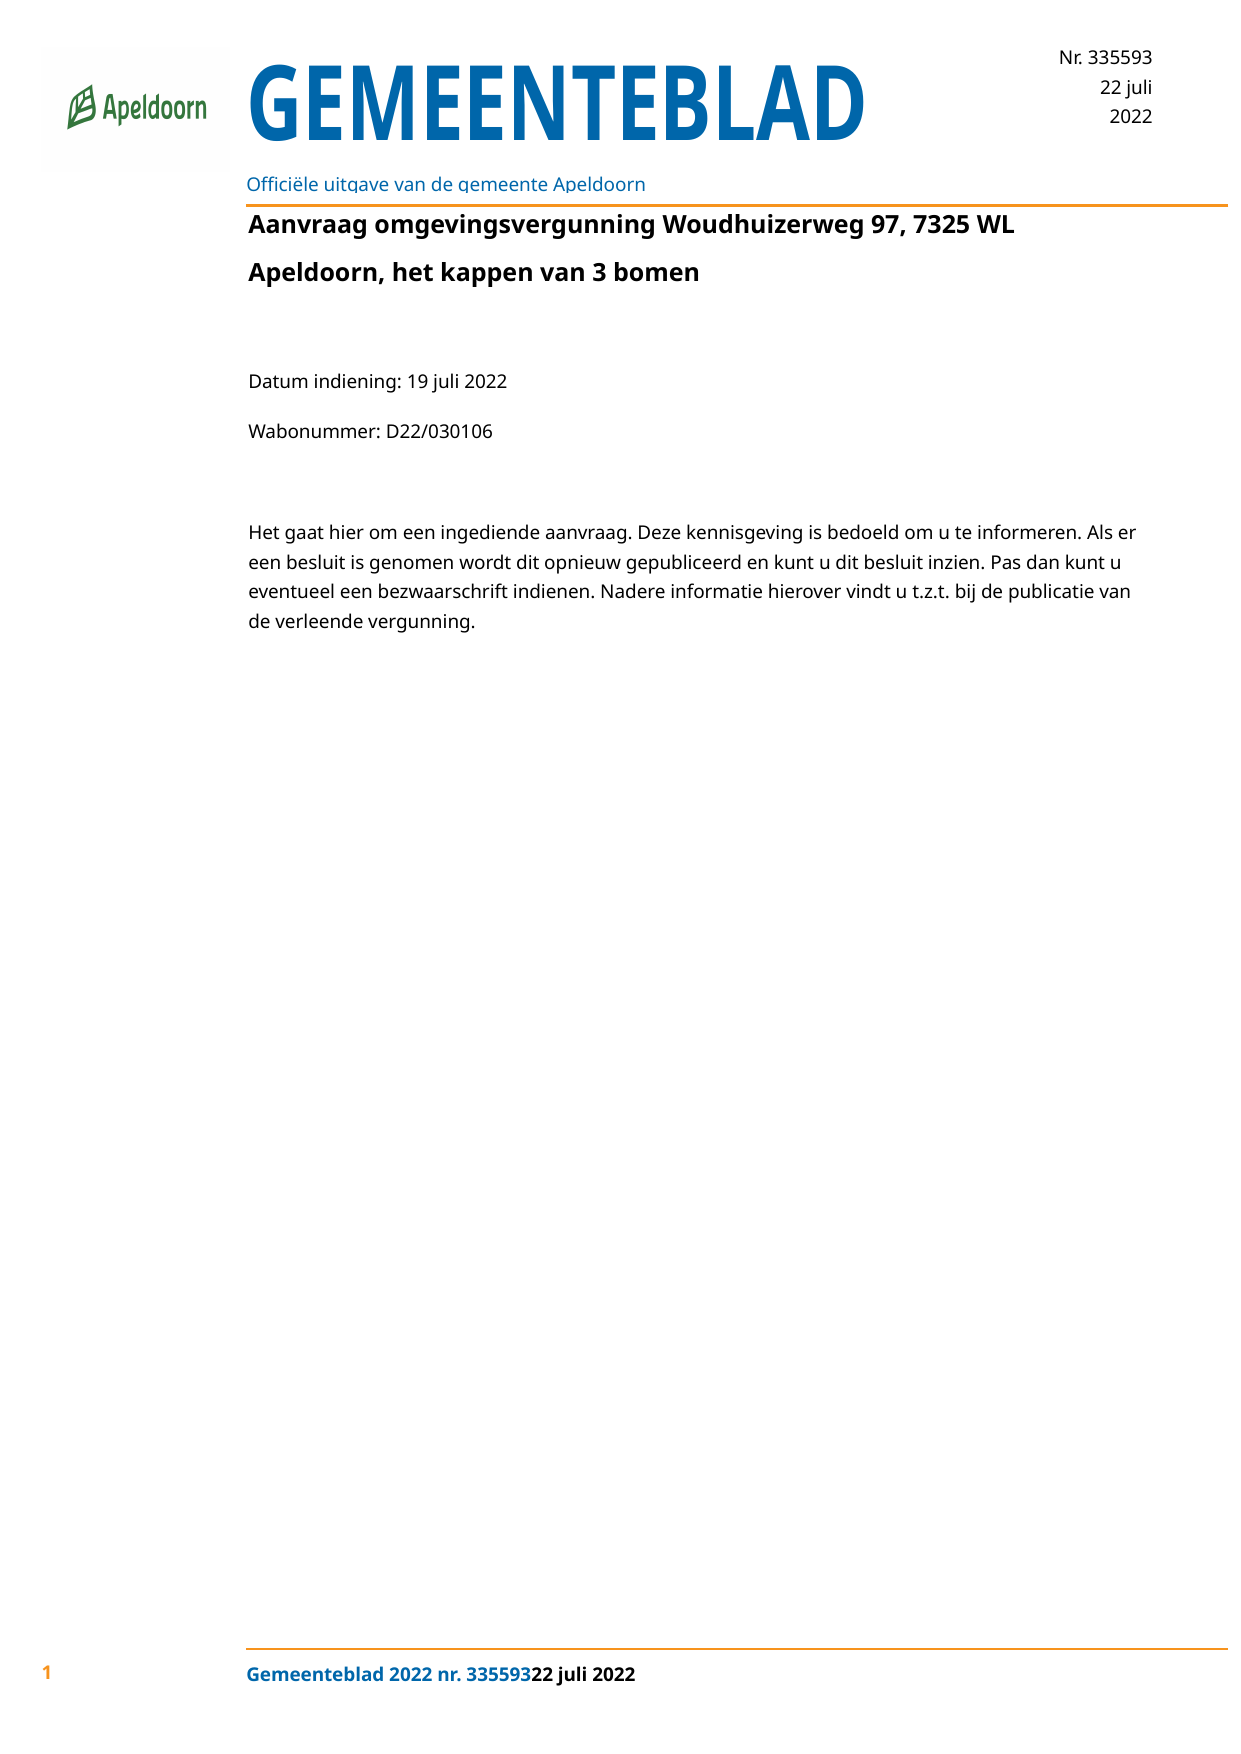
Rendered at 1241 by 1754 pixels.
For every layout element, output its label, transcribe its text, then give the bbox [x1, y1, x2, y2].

text Aanvraag omgevingsvergunning Woudhuizerweg 97, 7325 WL Apeldoorn, het kappen van 3 bomen [248, 207, 1152, 288]
picture [41, 47, 231, 172]
text Het gaat hier om een ingediende aanvraag. Deze kennisgeving is bedoeld om u te informeren. Als er een besluit is genomen wordt dit opnieuw gepubliceerd en kunt u dit besluit inzien. Pas dan kunt u eventueel een bezwaarschrift indienen. Nadere informatie hierover vindt u t.z.t. bij de publicatie van de verleende vergunning. [248, 519, 1152, 634]
text Wabonummer: D22/030106 [248, 419, 1152, 444]
text Datum indiening: 19 juli 2022 [248, 368, 1152, 394]
